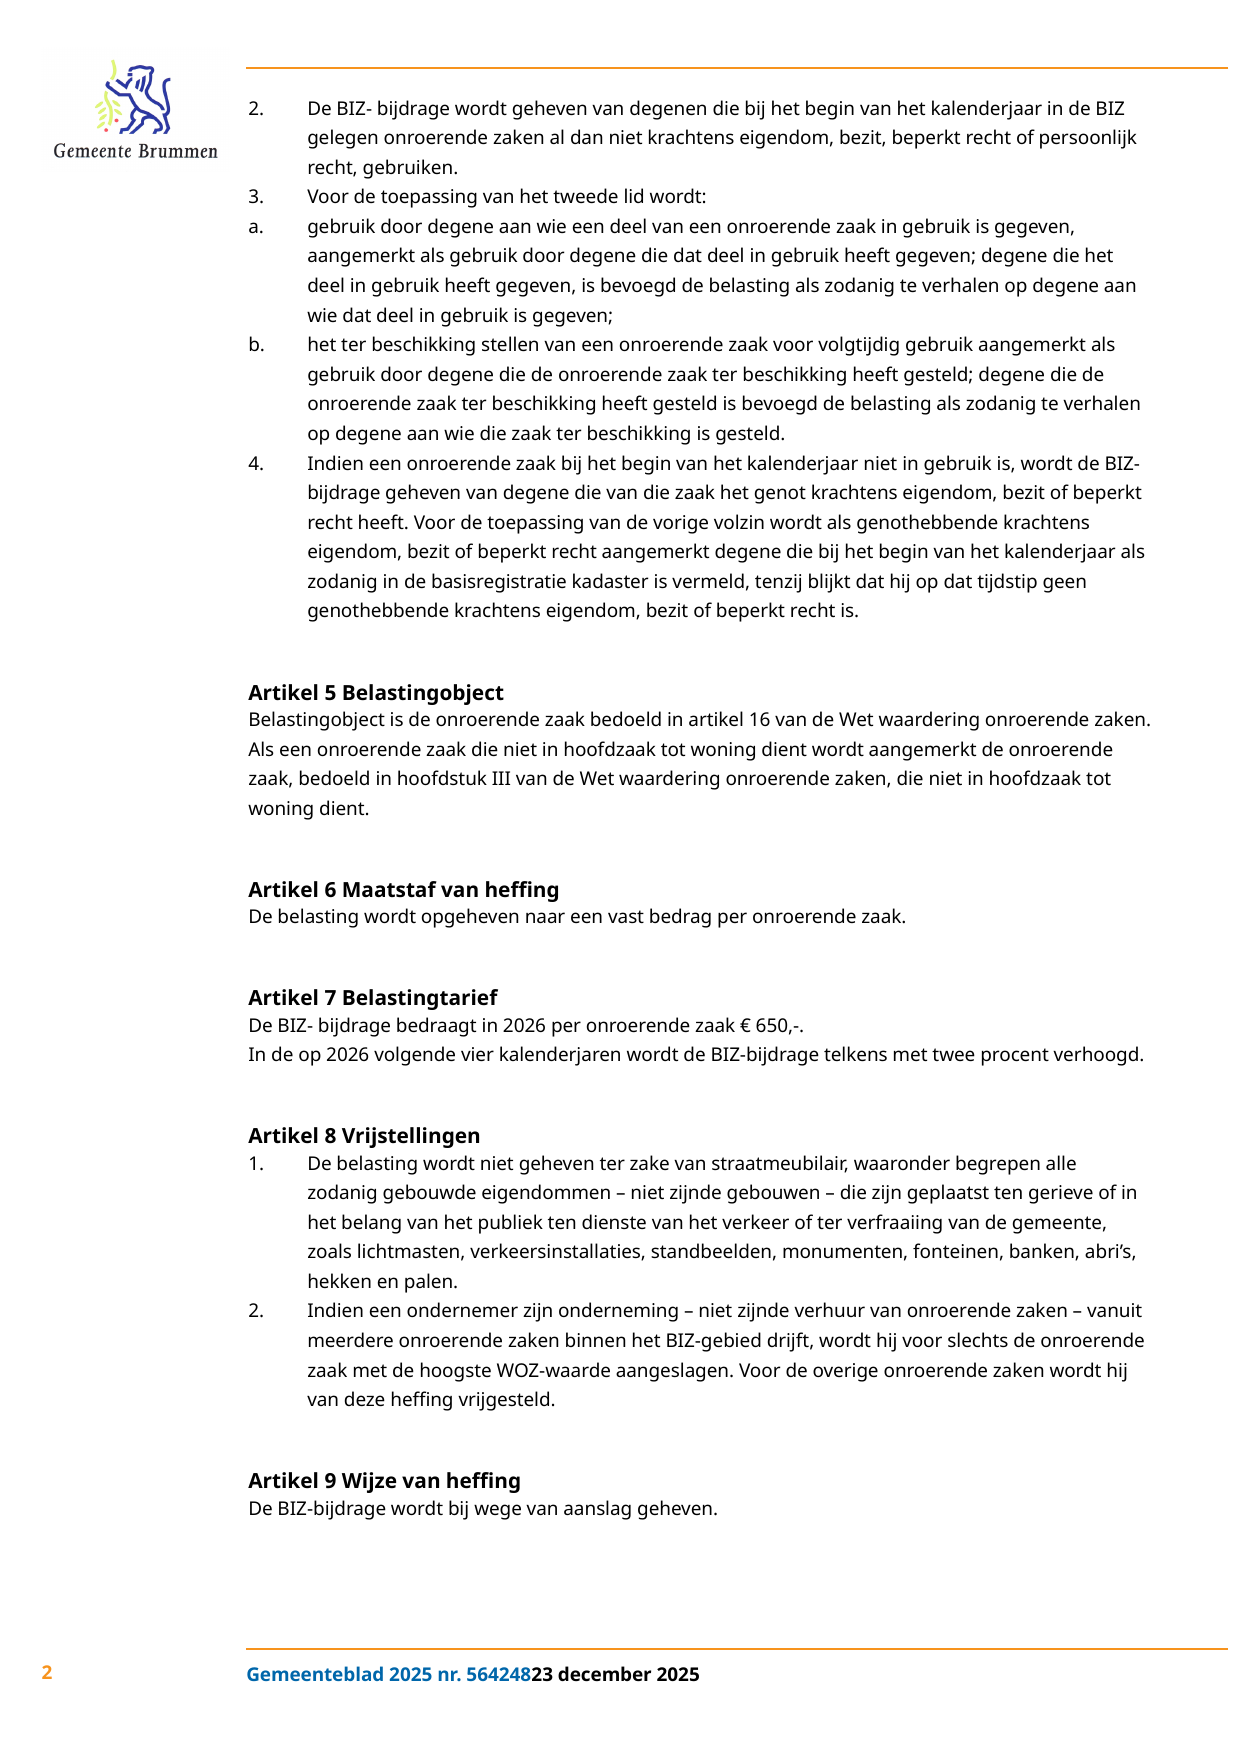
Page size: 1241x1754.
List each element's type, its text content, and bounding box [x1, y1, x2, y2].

text Artikel 5 Belastingobject [248, 678, 1152, 706]
text In de op 2026 volgende vier kalenderjaren wordt de BIZ-bijdrage telkens met twee procent verhoogd. [248, 1041, 1152, 1067]
text De belasting wordt opgeheven naar een vast bedrag per onroerende zaak. [248, 903, 1152, 929]
text Belastingobject is de onroerende zaak bedoeld in artikel 16 van de Wet waardering onroerende zaken. Als een onroerende zaak die niet in hoofdzaak tot woning dient wordt aangemerkt de onroerende zaak, bedoeld in hoofdstuk III van de Wet waardering onroerende zaken, die niet in hoofdzaak tot woning dient. [248, 706, 1152, 821]
text Artikel 7 Belastingtarief [248, 983, 1152, 1012]
list Voor de toepassing van het tweede lid wordt: [248, 183, 1152, 209]
list De belasting wordt niet geheven ter zake van straatmeubilair, waaronder begrepen alle zodanig gebouwde eigendommen – niet zijnde gebouwen – die zijn geplaatst ten gerieve of in het belang van het publiek ten dienste van het verkeer of ter verfraaiing van de gemeente, zoals lichtmasten, verkeersinstallaties, standbeelden, monumenten, fonteinen, banken, abri’s, hekken en palen. [248, 1150, 1152, 1294]
text De BIZ- bijdrage bedraagt in 2026 per onroerende zaak € 650,-. [248, 1012, 1152, 1037]
list De BIZ- bijdrage wordt geheven van degenen die bij het begin van het kalenderjaar in de BIZ gelegen onroerende zaken al dan niet krachtens eigendom, bezit, beperkt recht of persoonlijk recht, gebruiken. [248, 95, 1152, 180]
list Indien een ondernemer zijn onderneming – niet zijnde verhuur van onroerende zaken – vanuit meerdere onroerende zaken binnen het BIZ-gebied drijft, wordt hij voor slechts de onroerende zaak met de hoogste WOZ-waarde aangeslagen. Voor de overige onroerende zaken wordt hij van deze heffing vrijgesteld. [248, 1298, 1152, 1412]
text Artikel 8 Vrijstellingen [248, 1121, 1152, 1150]
text Artikel 9 Wijze van heffing [248, 1466, 1152, 1495]
text Artikel 6 Maatstaf van heffing [248, 875, 1152, 903]
picture [41, 47, 231, 172]
list Indien een onroerende zaak bij het begin van het kalenderjaar niet in gebruik is, wordt de BIZ-bijdrage geheven van degene die van die zaak het genot krachtens eigendom, bezit of beperkt recht heeft. Voor de toepassing van de vorige volzin wordt als genothebbende krachtens eigendom, bezit of beperkt recht aangemerkt degene die bij het begin van het kalenderjaar als zodanig in de basisregistratie kadaster is vermeld, tenzij blijkt dat hij op dat tijdstip geen genothebbende krachtens eigendom, bezit of beperkt recht is. [248, 450, 1152, 623]
list het ter beschikking stellen van een onroerende zaak voor volgtijdig gebruik aangemerkt als gebruik door degene die de onroerende zaak ter beschikking heeft gesteld; degene die de onroerende zaak ter beschikking heeft gesteld is bevoegd de belasting als zodanig te verhalen op degene aan wie die zaak ter beschikking is gesteld. [248, 331, 1152, 446]
text De BIZ-bijdrage wordt bij wege van aanslag geheven. [248, 1495, 1152, 1521]
list gebruik door degene aan wie een deel van een onroerende zaak in gebruik is gegeven, aangemerkt als gebruik door degene die dat deel in gebruik heeft gegeven; degene die het deel in gebruik heeft gegeven, is bevoegd de belasting als zodanig te verhalen op degene aan wie dat deel in gebruik is gegeven; [248, 213, 1152, 328]
